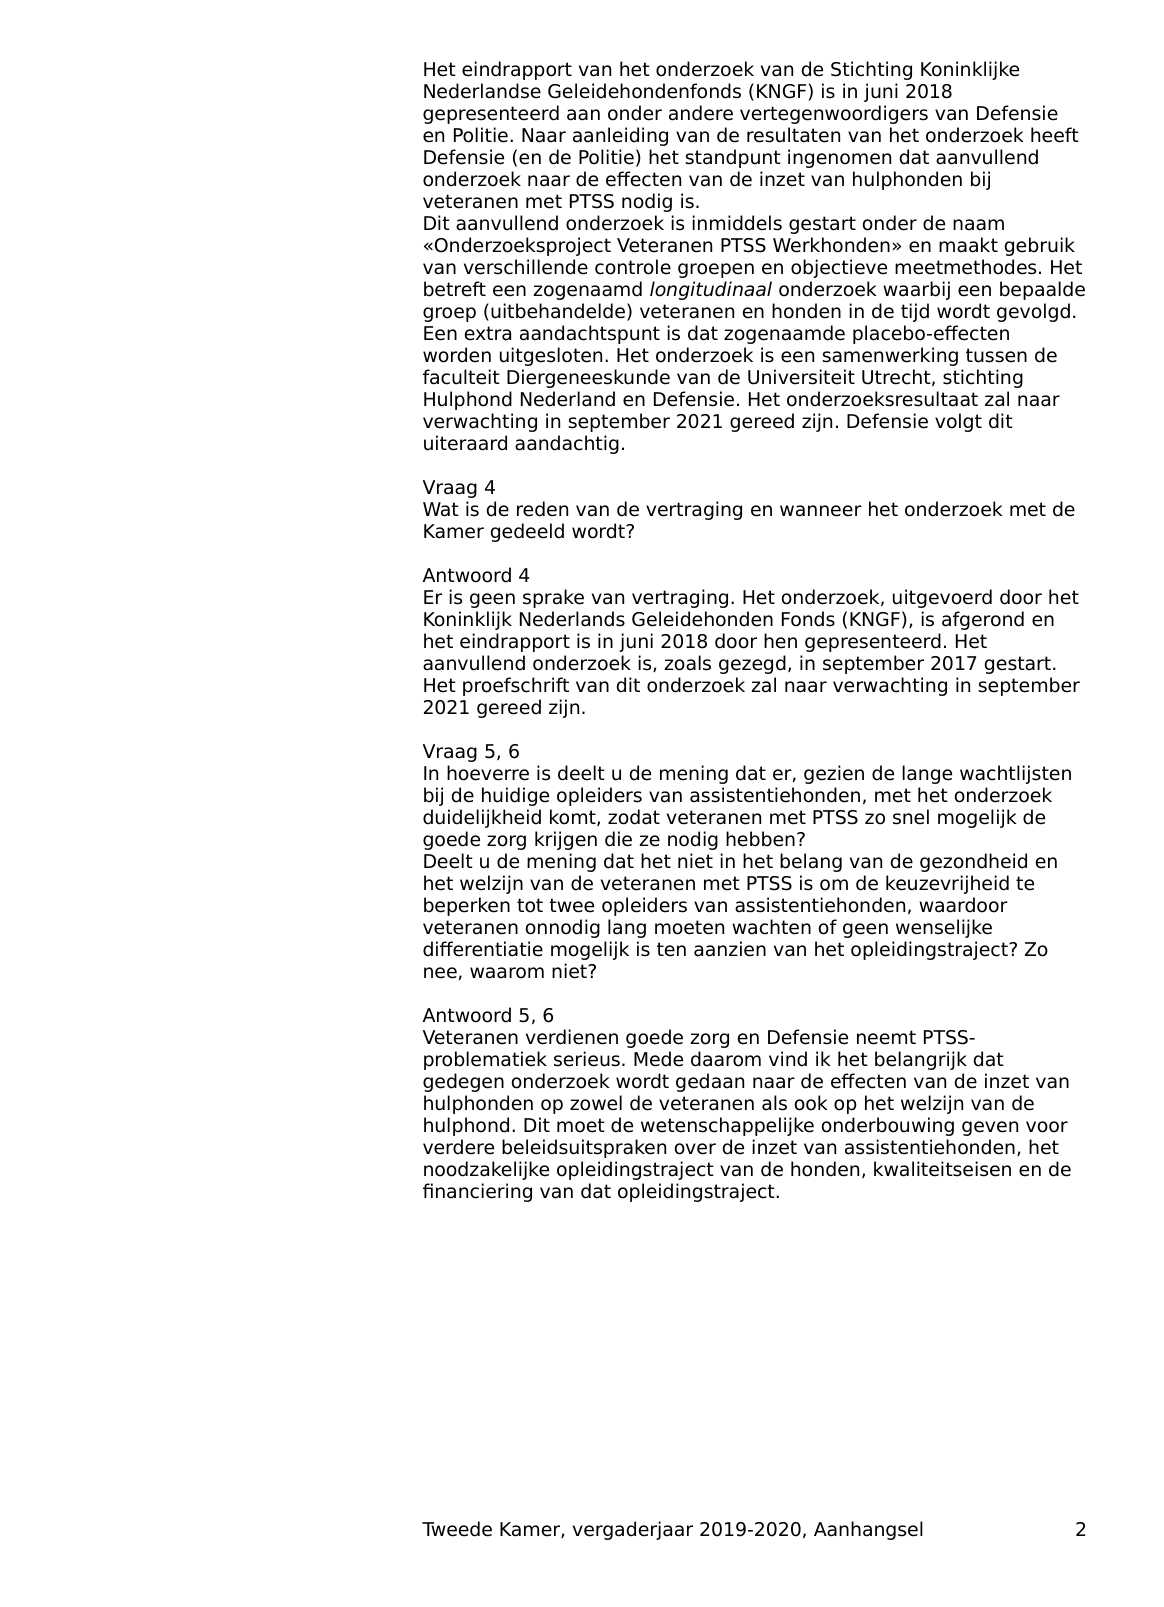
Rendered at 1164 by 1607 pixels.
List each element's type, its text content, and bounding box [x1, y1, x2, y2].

text Vraag 4 [422, 477, 1087, 499]
text Antwoord 4 [422, 565, 1087, 587]
text Veteranen verdienen goede zorg en Defensie neemt PTSS-problematiek serieus. Mede daarom vind ik het belangrijk dat gedegen onderzoek wordt gedaan naar de effecten van de inzet van hulphonden op zowel de veteranen als ook op het welzijn van de hulphond. Dit moet de wetenschappelijke onderbouwing geven voor verdere beleidsuitspraken over de inzet van assistentiehonden, het noodzakelijke opleidingstraject van de honden, kwaliteitseisen en de financiering van dat opleidingstraject. [422, 1027, 1087, 1203]
text Deelt u de mening dat het niet in het belang van de gezondheid en het welzijn van de veteranen met PTSS is om de keuzevrijheid te beperken tot twee opleiders van assistentiehonden, waardoor veteranen onnodig lang moeten wachten of geen wenselijke differentiatie mogelijk is ten aanzien van het opleidingstraject? Zo nee, waarom niet? [422, 851, 1087, 983]
text Wat is de reden van de vertraging en wanneer het onderzoek met de Kamer gedeeld wordt? [422, 499, 1087, 543]
text In hoeverre is deelt u de mening dat er, gezien de lange wachtlijsten bij de huidige opleiders van assistentiehonden, met het onderzoek duidelijkheid komt, zodat veteranen met PTSS zo snel mogelijk de goede zorg krijgen die ze nodig hebben? [422, 763, 1087, 851]
text Er is geen sprake van vertraging. Het onderzoek, uitgevoerd door het Koninklijk Nederlands Geleidehonden Fonds (KNGF), is afgerond en het eindrapport is in juni 2018 door hen gepresenteerd. Het aanvullend onderzoek is, zoals gezegd, in september 2017 gestart. Het proefschrift van dit onderzoek zal naar verwachting in september 2021 gereed zijn. [422, 587, 1087, 719]
text Antwoord 5, 6 [422, 1005, 1087, 1027]
text Vraag 5, 6 [422, 741, 1087, 763]
text Dit aanvullend onderzoek is inmiddels gestart onder de naam «Onderzoeksproject Veteranen PTSS Werkhonden» en maakt gebruik van verschillende controle groepen en objectieve meetmethodes. Het betreft een zogenaamd longitudinaal onderzoek waarbij een bepaalde groep (uitbehandelde) veteranen en honden in de tijd wordt gevolgd. Een extra aandachtspunt is dat zogenaamde placebo-effecten worden uitgesloten. Het onderzoek is een samenwerking tussen de faculteit Diergeneeskunde van de Universiteit Utrecht, stichting Hulphond Nederland en Defensie. Het onderzoeksresultaat zal naar verwachting in september 2021 gereed zijn. Defensie volgt dit uiteraard aandachtig. [422, 213, 1087, 455]
text Het eindrapport van het onderzoek van de Stichting Koninklijke Nederlandse Geleidehondenfonds (KNGF) is in juni 2018 gepresenteerd aan onder andere vertegenwoordigers van Defensie en Politie. Naar aanleiding van de resultaten van het onderzoek heeft Defensie (en de Politie) het standpunt ingenomen dat aanvullend onderzoek naar de effecten van de inzet van hulphonden bij veteranen met PTSS nodig is. [422, 59, 1087, 213]
